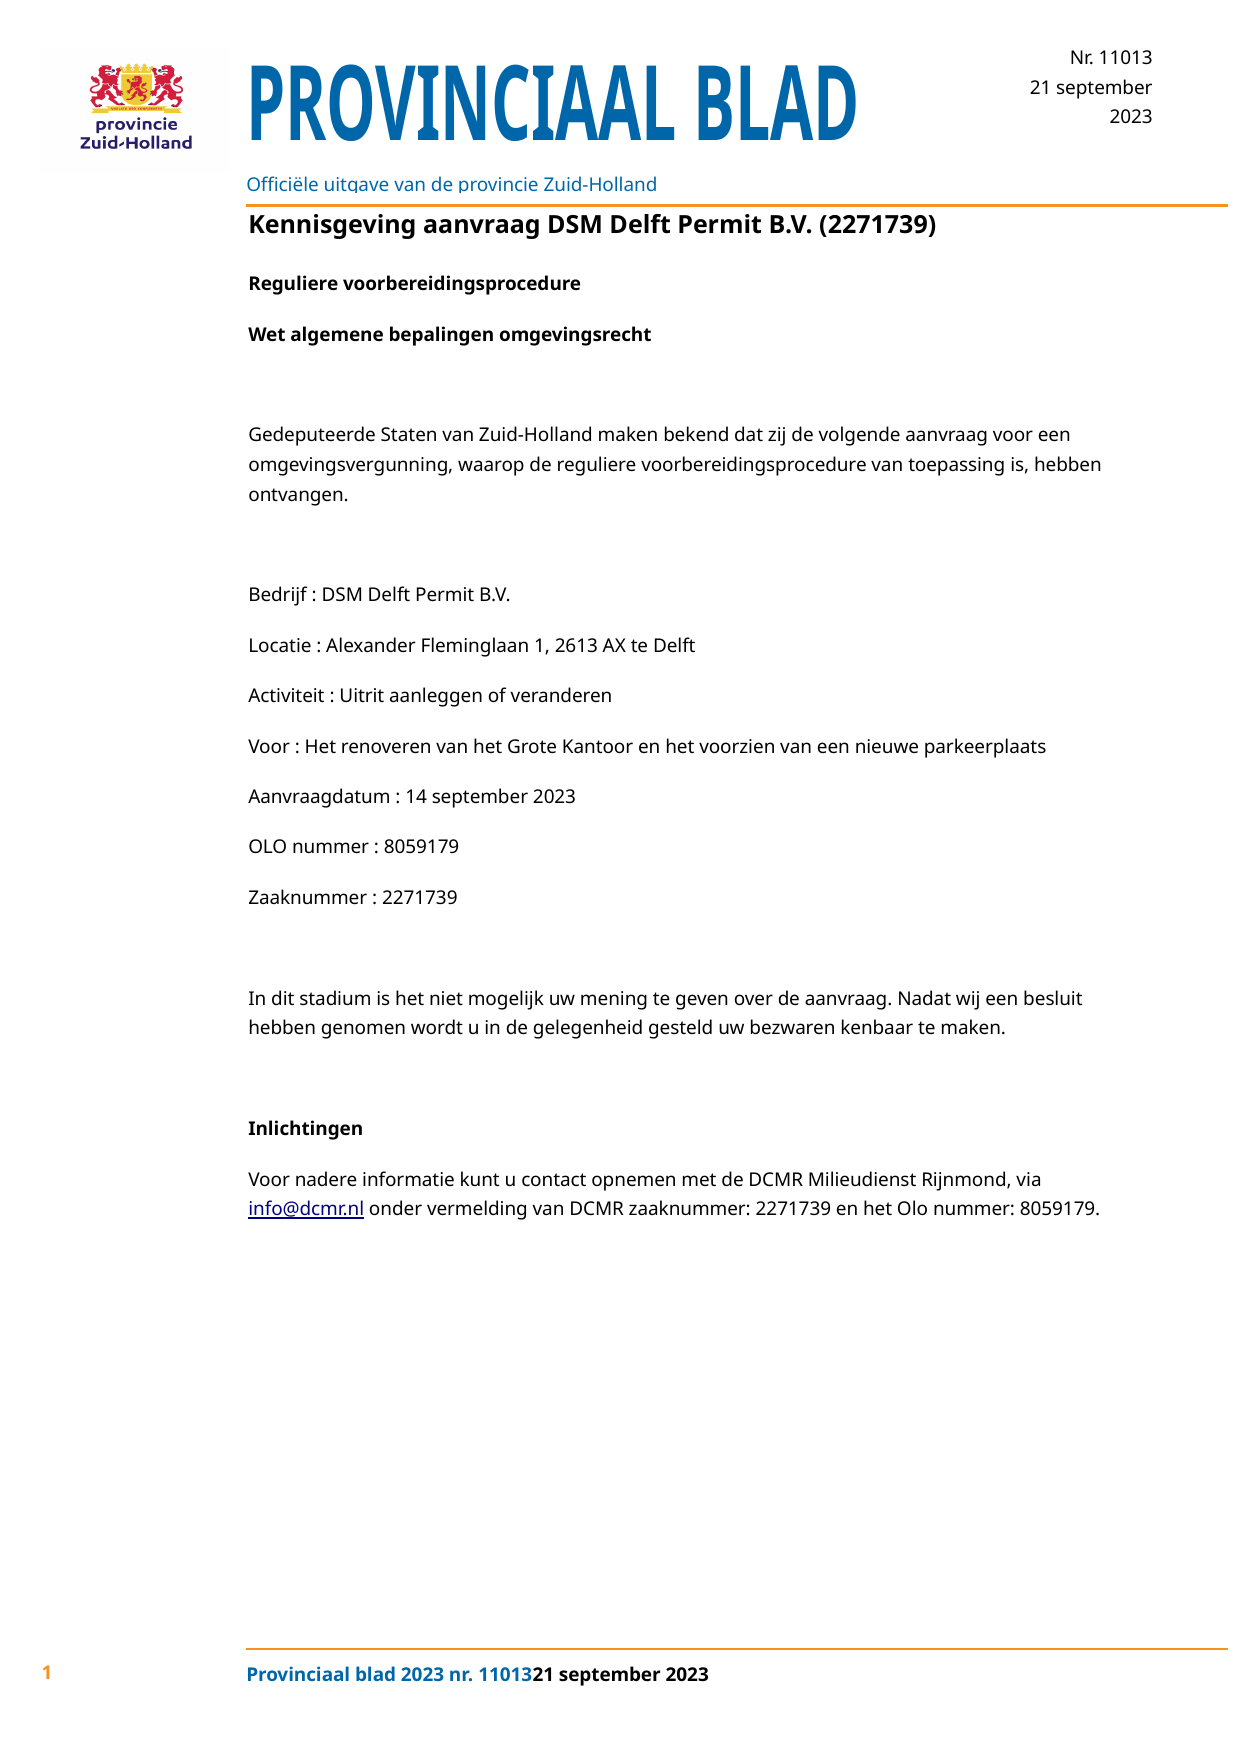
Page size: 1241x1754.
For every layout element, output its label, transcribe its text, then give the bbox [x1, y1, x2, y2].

text Voor : Het renoveren van het Grote Kantoor en het voorzien van een nieuwe parkeerplaats [248, 733, 1152, 758]
text Kennisgeving aanvraag DSM Delft Permit B.V. (2271739) [248, 207, 1152, 241]
text Inlichtingen [248, 1115, 1152, 1141]
text Bedrijf : DSM Delft Permit B.V. [248, 582, 1152, 607]
text Voor nadere informatie kunt u contact opnemen met de DCMR Milieudienst Rijnmond, via info@dcmr.nl onder vermelding van DCMR zaaknummer: 2271739 en het Olo nummer: 8059179. [248, 1166, 1152, 1221]
text In dit stadium is het niet mogelijk uw mening te geven over de aanvraag. Nadat wij een besluit hebben genomen wordt u in de gelegenheid gesteld uw bezwaren kenbaar te maken. [248, 985, 1152, 1040]
picture [41, 47, 231, 172]
text Wet algemene bepalingen omgevingsrecht [248, 321, 1152, 346]
text Activiteit : Uitrit aanleggen of veranderen [248, 682, 1152, 708]
text Aanvraagdatum : 14 september 2023 [248, 783, 1152, 809]
text Gedeputeerde Staten van Zuid-Holland maken bekend dat zij de volgende aanvraag voor een omgevingsvergunning, waarop de reguliere voorbereidingsprocedure van toepassing is, hebben ontvangen. [248, 422, 1152, 506]
text OLO nummer : 8059179 [248, 834, 1152, 859]
text Zaaknummer : 2271739 [248, 884, 1152, 910]
text Reguliere voorbereidingsprocedure [248, 270, 1152, 296]
text Locatie : Alexander Fleminglaan 1, 2613 AX te Delft [248, 632, 1152, 658]
